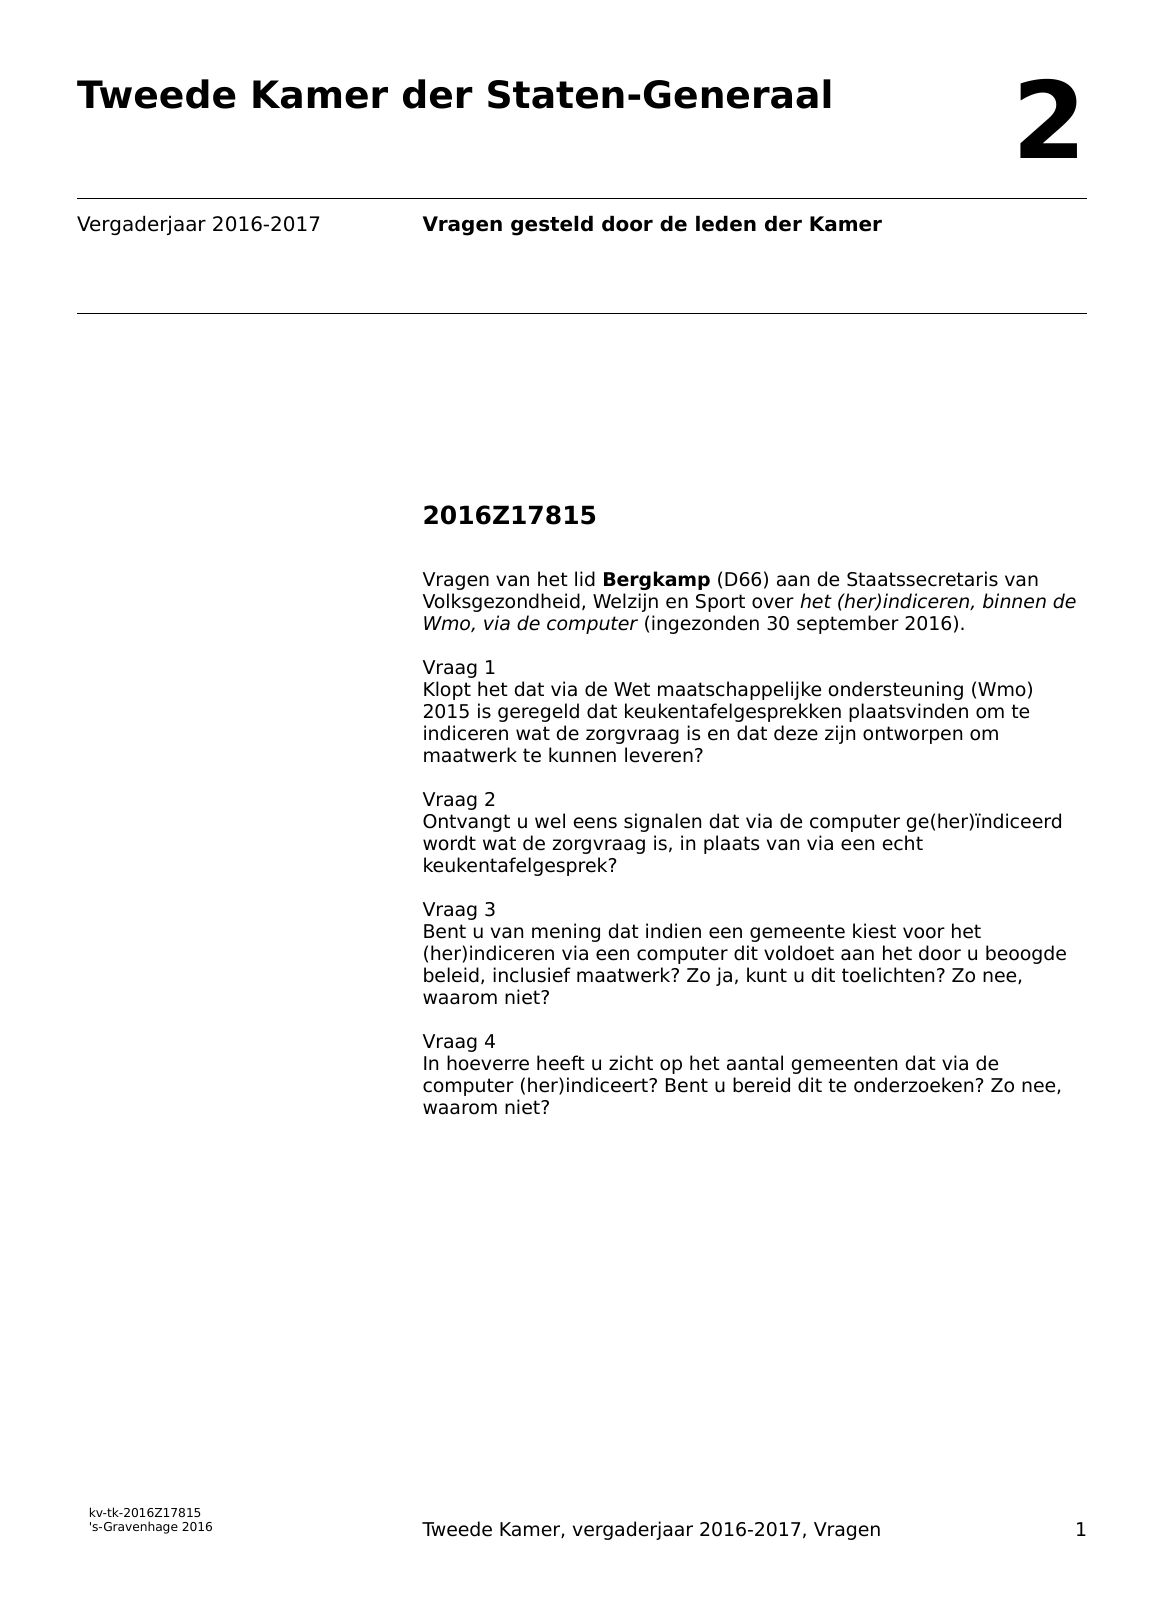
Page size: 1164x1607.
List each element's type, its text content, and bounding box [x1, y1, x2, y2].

table_header Tweede Kamer der Staten-Generaal [77, 59, 886, 198]
text 's-Gravenhage 2016 [88, 1520, 323, 1534]
text Bent u van mening dat indien een gemeente kiest voor het (her)indiceren via een computer dit voldoet aan het door u beoogde beleid, inclusief maatwerk? Zo ja, kunt u dit toelichten? Zo nee, waarom niet? [422, 921, 1087, 1009]
text 2016Z17815 [422, 501, 1087, 531]
text Vraag 1 [422, 657, 1087, 679]
text Vraag 3 [422, 899, 1087, 921]
text Klopt het dat via de Wet maatschappelijke ondersteuning (Wmo) 2015 is geregeld dat keukentafelgesprekken plaatsvinden om te indiceren wat de zorgvraag is en dat deze zijn ontworpen om maatwerk te kunnen leveren? [422, 679, 1087, 767]
table_header 2 [886, 59, 1087, 198]
text Vragen van het lid Bergkamp (D66) aan de Staatssecretaris van Volksgezondheid, Welzijn en Sport over het (her)indiceren, binnen de Wmo, via de computer (ingezonden 30 september 2016). [422, 569, 1087, 635]
text Vraag 4 [422, 1031, 1087, 1053]
table_cell Vergaderjaar 2016-2017 [77, 199, 422, 313]
text Ontvangt u wel eens signalen dat via de computer ge(her)ïndiceerd wordt wat de zorgvraag is, in plaats van via een echt keukentafelgesprek? [422, 811, 1087, 877]
text kv-tk-2016Z17815 [88, 1506, 323, 1520]
text Vraag 2 [422, 789, 1087, 811]
table_cell Vragen gesteld door de leden der Kamer [422, 199, 1087, 313]
text In hoeverre heeft u zicht op het aantal gemeenten dat via de computer (her)indiceert? Bent u bereid dit te onderzoeken? Zo nee, waarom niet? [422, 1053, 1087, 1119]
